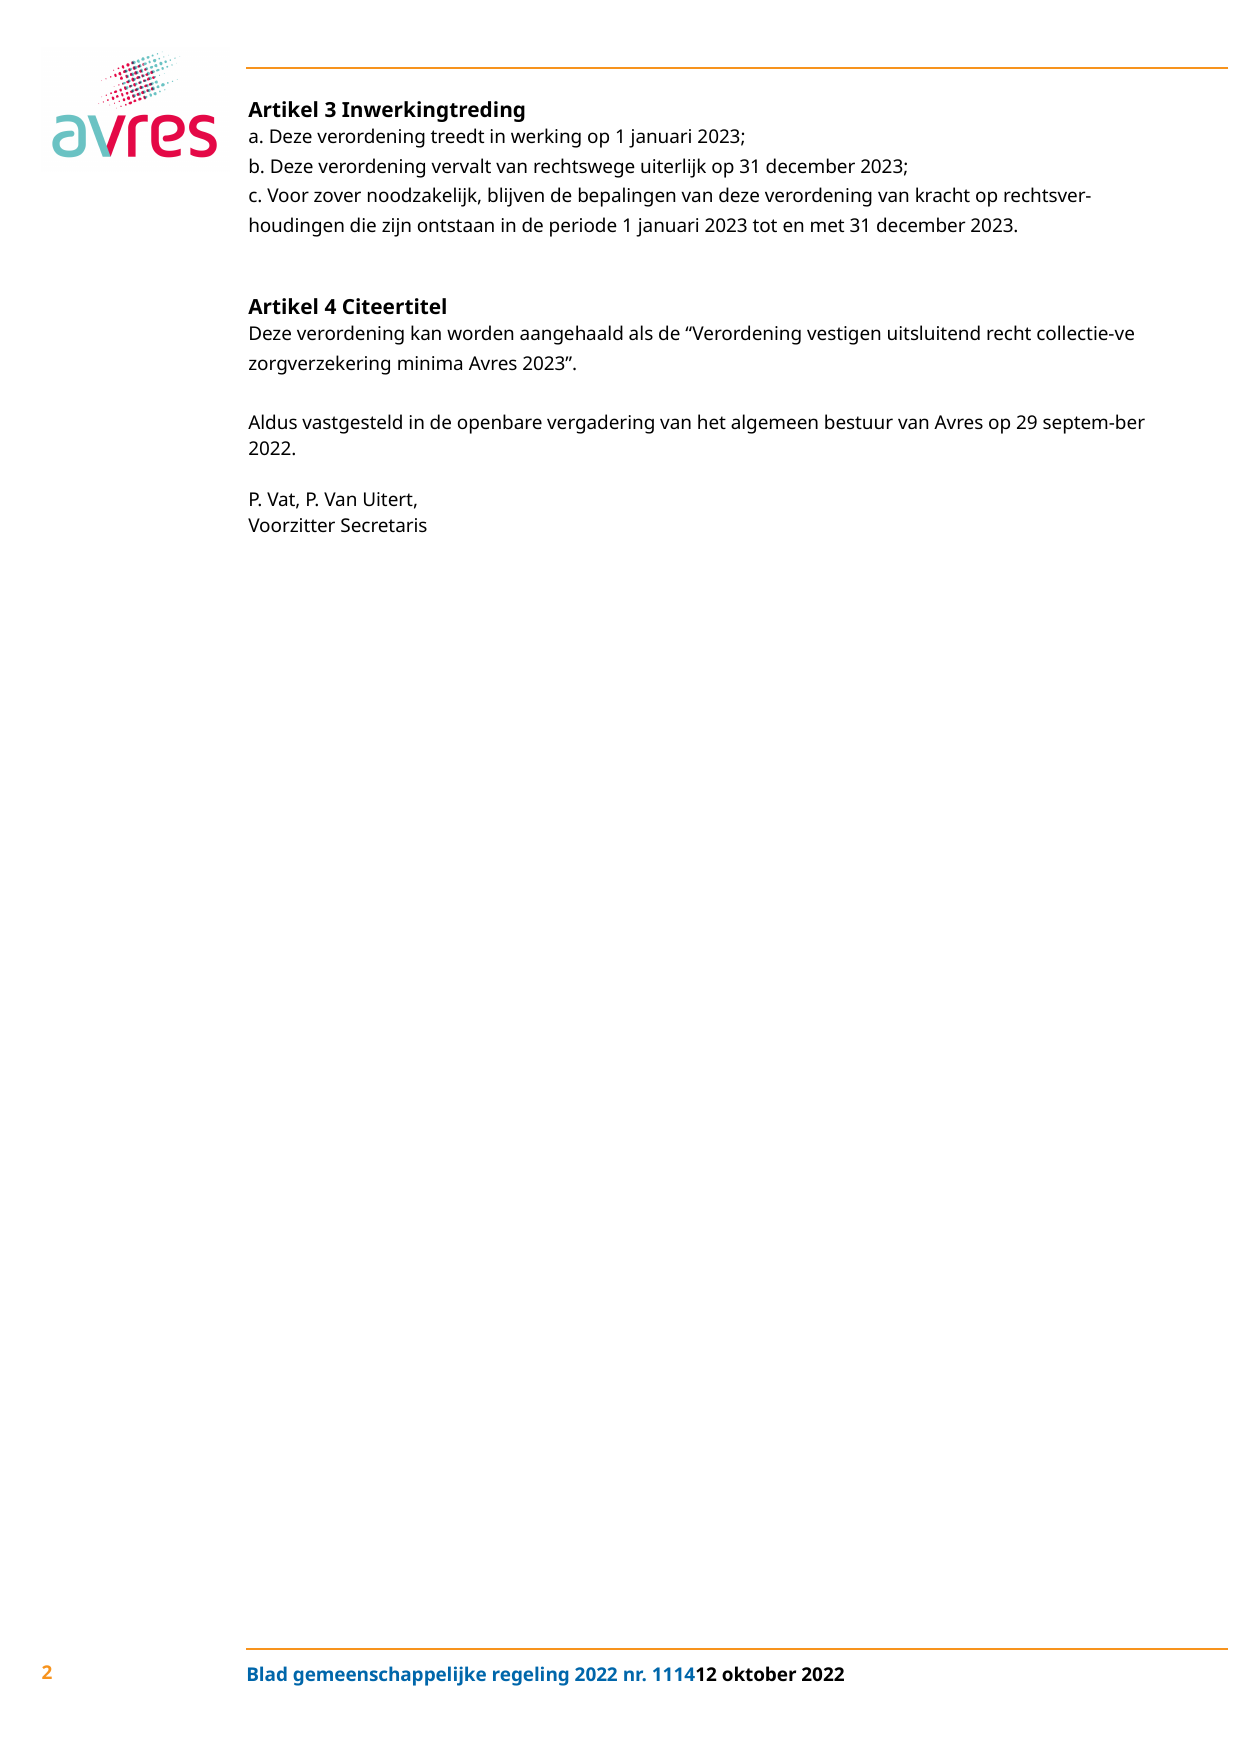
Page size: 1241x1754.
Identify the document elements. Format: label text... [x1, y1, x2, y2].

text P. Vat, P. Van Uitert, [248, 486, 1152, 512]
text Artikel 4 Citeertitel [248, 292, 1152, 320]
text a. Deze verordening treedt in werking op 1 januari 2023; [248, 123, 1152, 149]
text Aldus vastgesteld in de openbare vergadering van het algemeen bestuur van Avres op 29 septem-ber 2022. [248, 409, 1152, 461]
picture [41, 47, 231, 172]
text Deze verordening kan worden aangehaald als de “Verordening vestigen uitsluitend recht collectie-ve zorgverzekering minima Avres 2023”. [248, 320, 1152, 376]
text Artikel 3 Inwerkingtreding [248, 95, 1152, 123]
text c. Voor zover noodzakelijk, blijven de bepalingen van deze verordening van kracht op rechtsver-houdingen die zijn ontstaan in de periode 1 januari 2023 tot en met 31 december 2023. [248, 182, 1152, 238]
text b. Deze verordening vervalt van rechtswege uiterlijk op 31 december 2023; [248, 153, 1152, 178]
text Voorzitter Secretaris [248, 512, 1152, 538]
